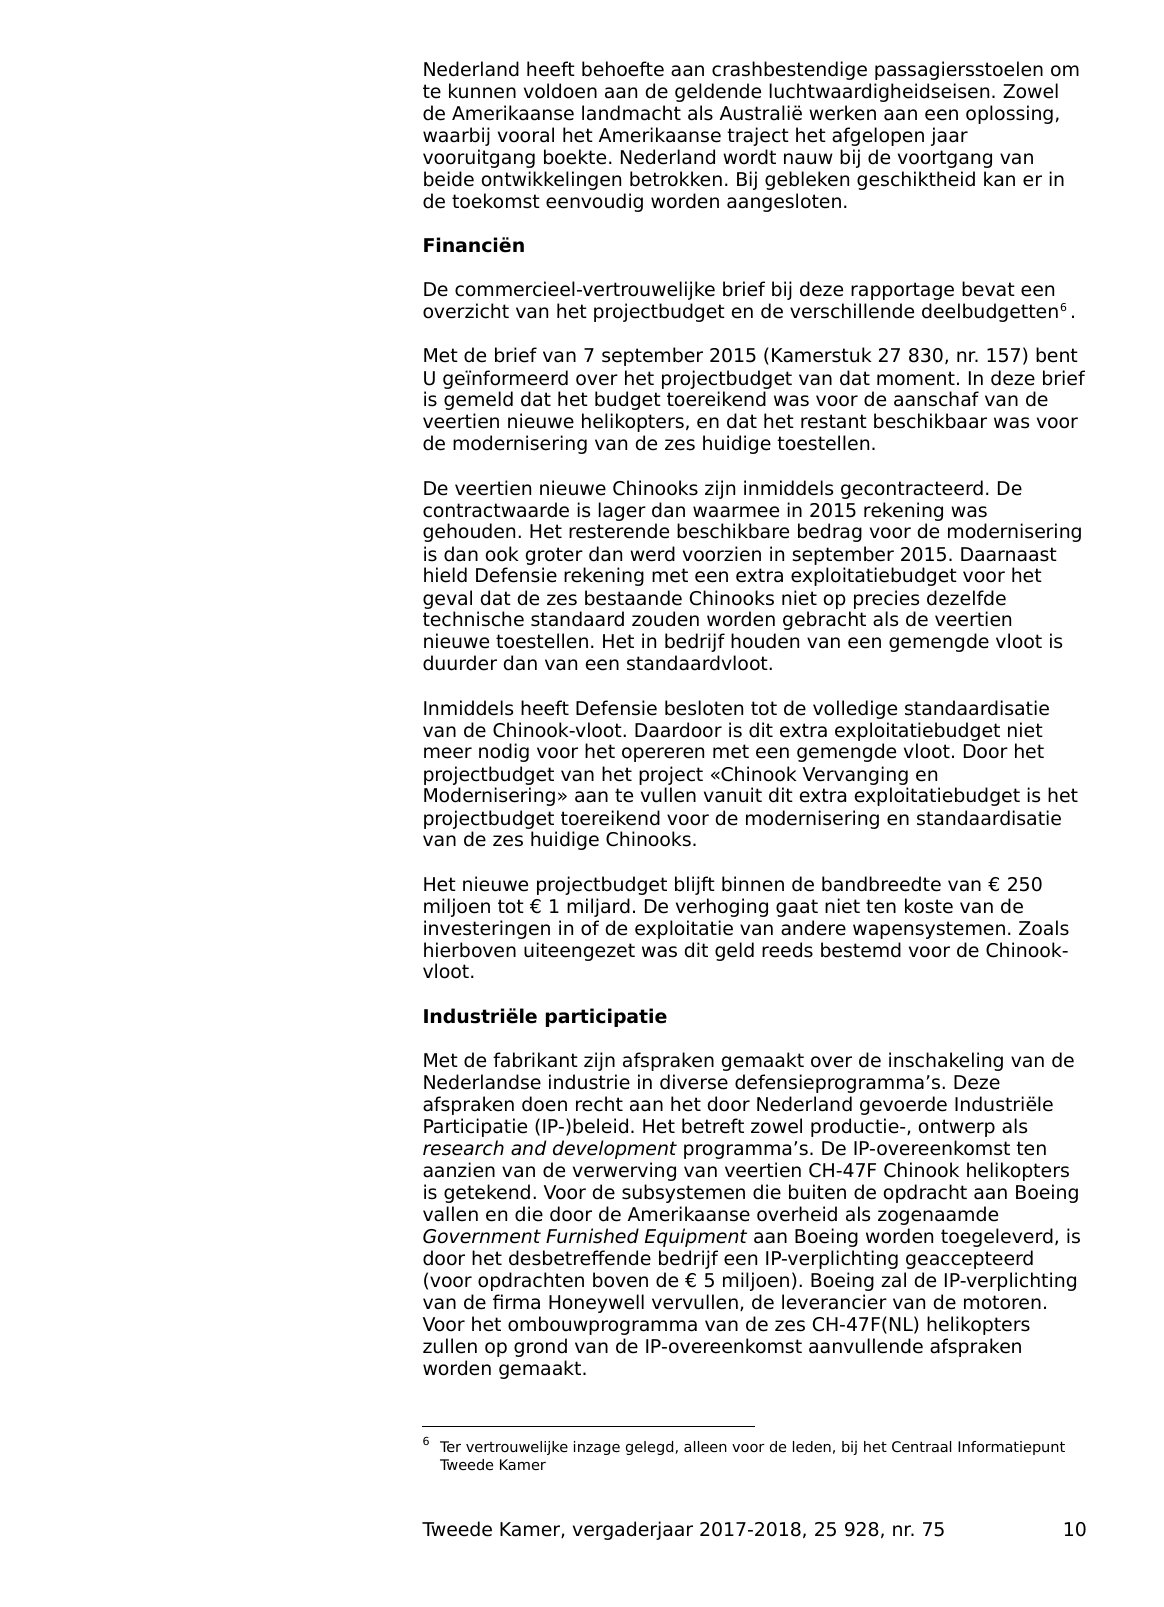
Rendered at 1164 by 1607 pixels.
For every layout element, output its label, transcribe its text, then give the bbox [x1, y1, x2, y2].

subtitle Industriële participatie [422, 1006, 1087, 1028]
text De commercieel-vertrouwelijke brief bij deze rapportage bevat een overzicht van het projectbudget en de verschillende deelbudgetten. [422, 279, 1087, 323]
text Ter vertrouwelijke inzage gelegd, alleen voor de leden, bij het Centraal Informatiepunt Tweede Kamer [422, 1435, 1087, 1474]
text Inmiddels heeft Defensie besloten tot de volledige standaardisatie van de Chinook-vloot. Daardoor is dit extra exploitatiebudget niet meer nodig voor het opereren met een gemengde vloot. Door het projectbudget van het project «Chinook Vervanging en Modernisering» aan te vullen vanuit dit extra exploitatiebudget is het projectbudget toereikend voor de modernisering en standaardisatie van de zes huidige Chinooks. [422, 697, 1087, 851]
text Nederland heeft behoefte aan crashbestendige passagiersstoelen om te kunnen voldoen aan de geldende luchtwaardigheidseisen. Zowel de Amerikaanse landmacht als Australië werken aan een oplossing, waarbij vooral het Amerikaanse traject het afgelopen jaar vooruitgang boekte. Nederland wordt nauw bij de voortgang van beide ontwikkelingen betrokken. Bij gebleken geschiktheid kan er in de toekomst eenvoudig worden aangesloten. [422, 59, 1087, 213]
text De veertien nieuwe Chinooks zijn inmiddels gecontracteerd. De contractwaarde is lager dan waarmee in 2015 rekening was gehouden. Het resterende beschikbare bedrag voor de modernisering is dan ook groter dan werd voorzien in september 2015. Daarnaast hield Defensie rekening met een extra exploitatiebudget voor het geval dat de zes bestaande Chinooks niet op precies dezelfde technische standaard zouden worden gebracht als de veertien nieuwe toestellen. Het in bedrijf houden van een gemengde vloot is duurder dan van een standaardvloot. [422, 477, 1087, 675]
text Met de fabrikant zijn afspraken gemaakt over de inschakeling van de Nederlandse industrie in diverse defensieprogramma’s. Deze afspraken doen recht aan het door Nederland gevoerde Industriële Participatie (IP-)beleid. Het betreft zowel productie-, ontwerp als research and development programma’s. De IP-overeenkomst ten aanzien van de verwerving van veertien CH-47F Chinook helikopters is getekend. Voor de subsystemen die buiten de opdracht aan Boeing vallen en die door de Amerikaanse overheid als zogenaamde Government Furnished Equipment aan Boeing worden toegeleverd, is door het desbetreffende bedrijf een IP-verplichting geaccepteerd (voor opdrachten boven de € 5 miljoen). Boeing zal de IP-verplichting van de firma Honeywell vervullen, de leverancier van de motoren. Voor het ombouwprogramma van de zes CH-47F(NL) helikopters zullen op grond van de IP-overeenkomst aanvullende afspraken worden gemaakt. [422, 1050, 1087, 1379]
subtitle Financiën [422, 235, 1087, 257]
text Het nieuwe projectbudget blijft binnen de bandbreedte van € 250 miljoen tot € 1 miljard. De verhoging gaat niet ten koste van de investeringen in of de exploitatie van andere wapensystemen. Zoals hierboven uiteengezet was dit geld reeds bestemd voor de Chinook-vloot. [422, 873, 1087, 983]
text Met de brief van 7 september 2015 (Kamerstuk 27 830, nr. 157) bent U geïnformeerd over het projectbudget van dat moment. In deze brief is gemeld dat het budget toereikend was voor de aanschaf van de veertien nieuwe helikopters, en dat het restant beschikbaar was voor de modernisering van de zes huidige toestellen. [422, 345, 1087, 455]
